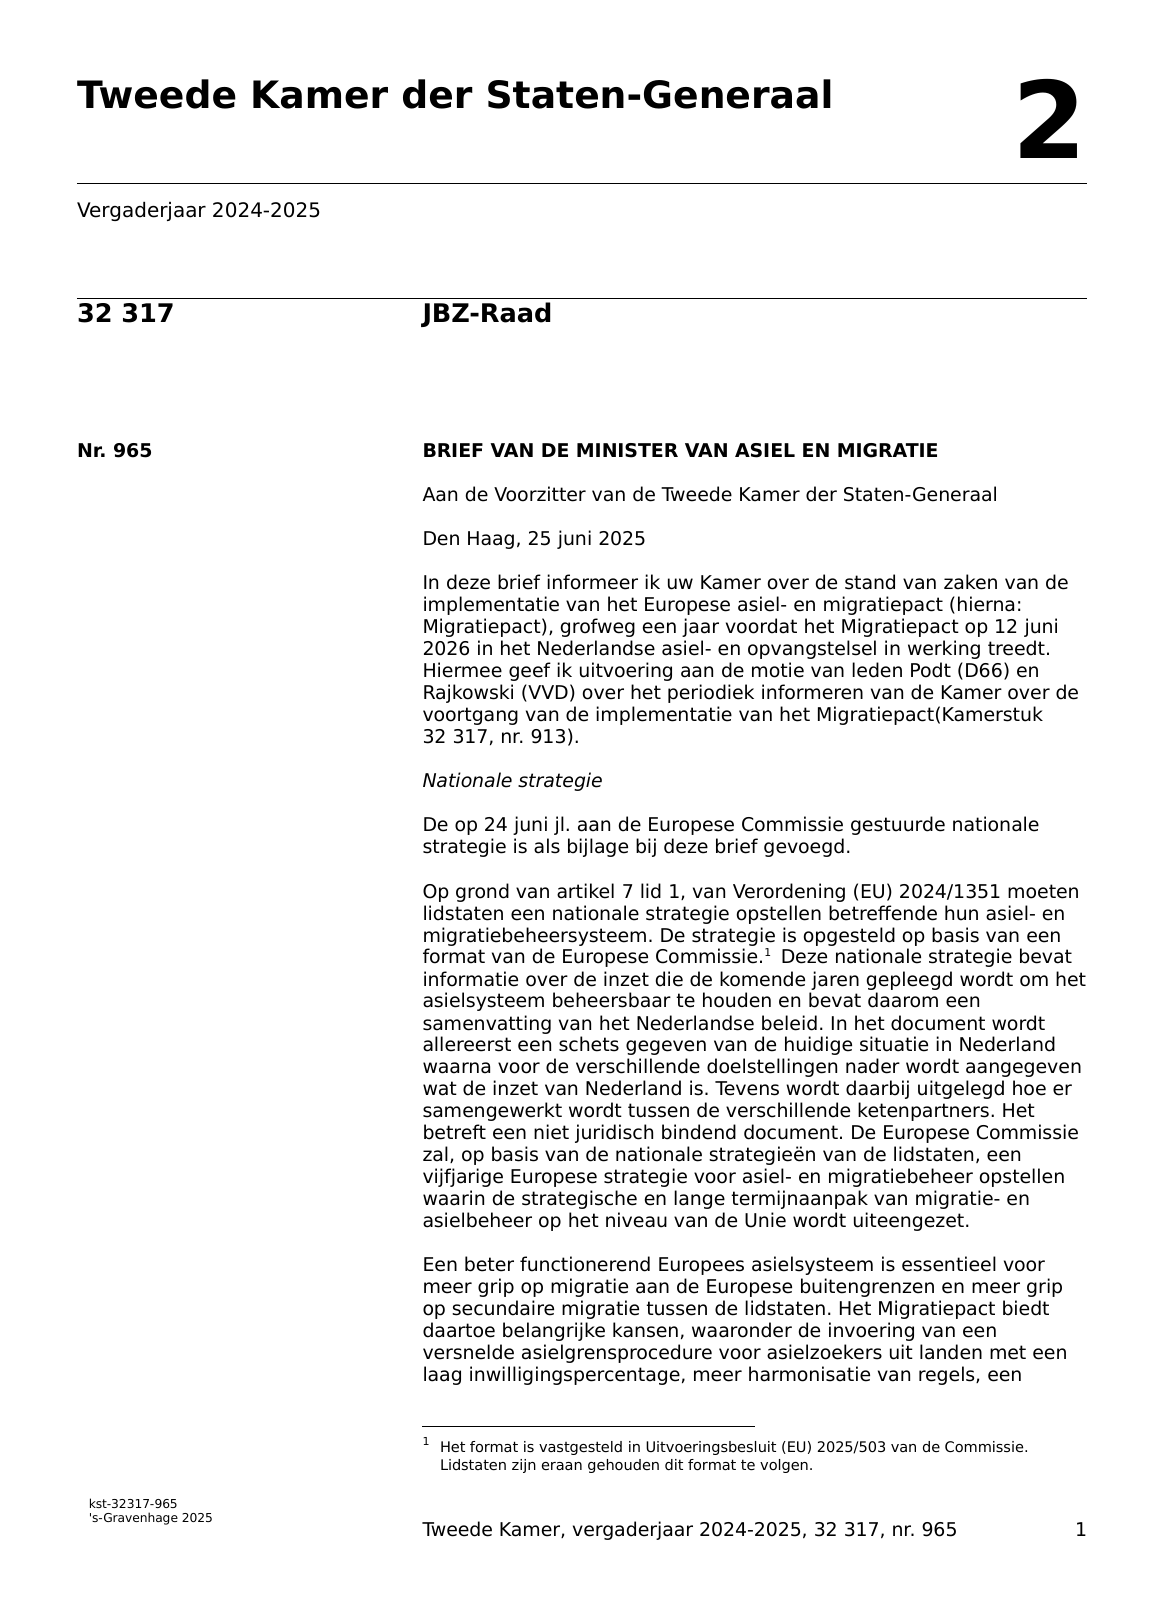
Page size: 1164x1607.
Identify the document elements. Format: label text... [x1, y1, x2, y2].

subtitle Nr. 965 BRIEF VAN DE MINISTER VAN ASIEL EN MIGRATIE [77, 440, 1087, 462]
text De op 24 juni jl. aan de Europese Commissie gestuurde nationale strategie is als bijlage bij deze brief gevoegd. [422, 814, 1087, 858]
table_header Tweede Kamer der Staten-Generaal [77, 59, 886, 183]
text Een beter functionerend Europees asielsysteem is essentieel voor meer grip op migratie aan de Europese buitengrenzen en meer grip op secundaire migratie tussen de lidstaten. Het Migratiepact biedt daartoe belangrijke kansen, waaronder de invoering van een versnelde asielgrensprocedure voor asielzoekers uit landen met een laag inwilligingspercentage, meer harmonisatie van regels, een [422, 1254, 1087, 1386]
text Aan de Voorzitter van de Tweede Kamer der Staten-Generaal [422, 484, 1087, 506]
text kst-32317-965 [88, 1497, 323, 1511]
subtitle 32 317 JBZ-Raad [77, 299, 1087, 329]
text Den Haag, 25 juni 2025 [422, 528, 1087, 550]
text In deze brief informeer ik uw Kamer over de stand van zaken van de implementatie van het Europese asiel- en migratiepact (hierna: Migratiepact), grofweg een jaar voordat het Migratiepact op 12 juni 2026 in het Nederlandse asiel- en opvangstelsel in werking treedt. Hiermee geef ik uitvoering aan de motie van leden Podt (D66) en Rajkowski (VVD) over het periodiek informeren van de Kamer over de voortgang van de implementatie van het Migratiepact(Kamerstuk 32 317, nr. 913). [422, 572, 1087, 748]
subtitle Nationale strategie [422, 770, 1087, 792]
text Het format is vastgesteld in Uitvoeringsbesluit (EU) 2025/503 van de Commissie. Lidstaten zijn eraan gehouden dit format te volgen. [422, 1435, 1087, 1474]
table_header 2 [886, 59, 1087, 183]
text 's-Gravenhage 2025 [88, 1511, 323, 1525]
text Op grond van artikel 7 lid 1, van Verordening (EU) 2024/1351 moeten lidstaten een nationale strategie opstellen betreffende hun asiel- en migratiebeheersysteem. De strategie is opgesteld op basis van een format van de Europese Commissie. Deze nationale strategie bevat informatie over de inzet die de komende jaren gepleegd wordt om het asielsysteem beheersbaar te houden en bevat daarom een samenvatting van het Nederlandse beleid. In het document wordt allereerst een schets gegeven van de huidige situatie in Nederland waarna voor de verschillende doelstellingen nader wordt aangegeven wat de inzet van Nederland is. Tevens wordt daarbij uitgelegd hoe er samengewerkt wordt tussen de verschillende ketenpartners. Het betreft een niet juridisch bindend document. De Europese Commissie zal, op basis van de nationale strategieën van de lidstaten, een vijfjarige Europese strategie voor asiel- en migratiebeheer opstellen waarin de strategische en lange termijnaanpak van migratie- en asielbeheer op het niveau van de Unie wordt uiteengezet. [422, 881, 1087, 1232]
table_cell Vergaderjaar 2024-2025 [77, 184, 1087, 298]
